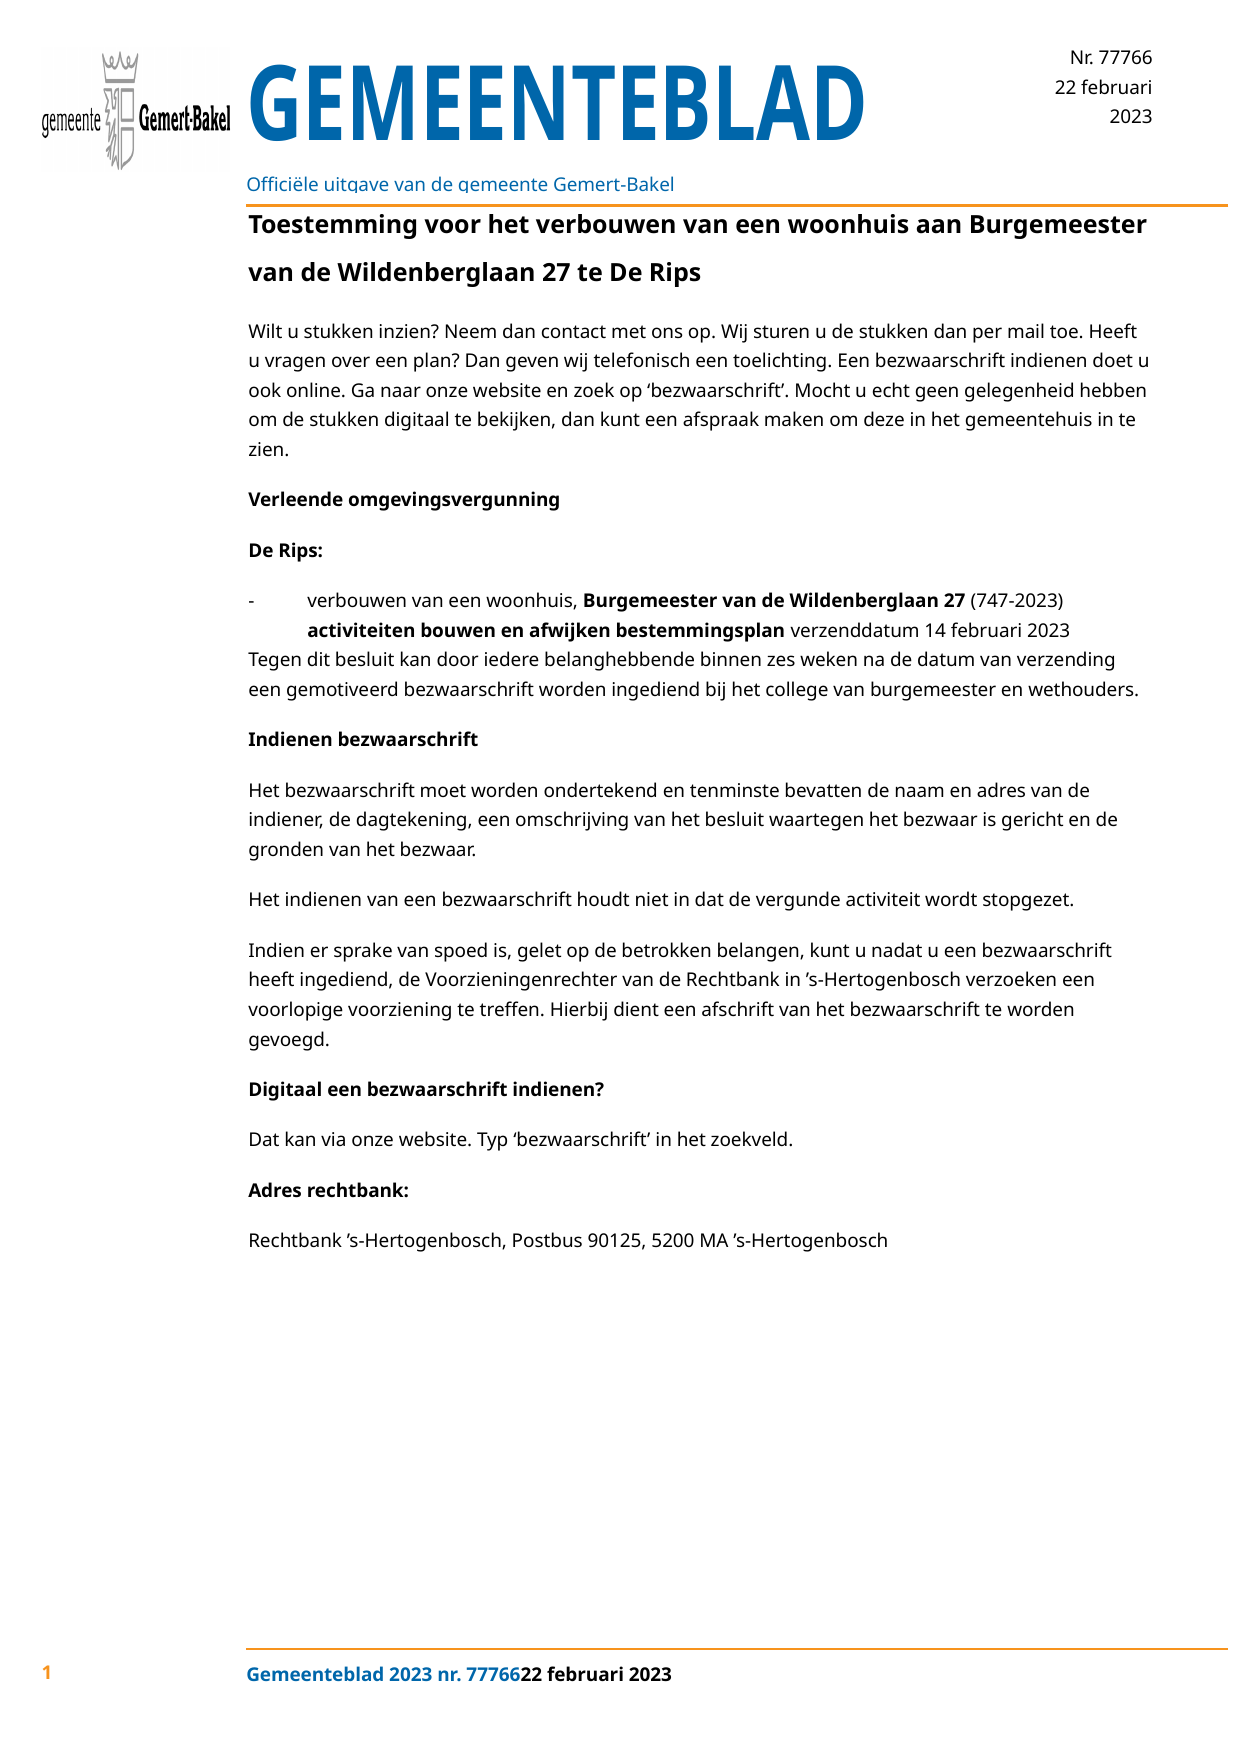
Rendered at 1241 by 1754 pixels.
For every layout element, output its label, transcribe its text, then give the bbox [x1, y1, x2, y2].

text Adres rechtbank: [248, 1177, 1152, 1203]
text Indienen bezwaarschrift [248, 727, 1152, 752]
picture [41, 47, 231, 172]
text Dat kan via onze website. Typ ‘bezwaarschrift’ in het zoekveld. [248, 1127, 1152, 1152]
text Toestemming voor het verbouwen van een woonhuis aan Burgemeester van de Wildenberglaan 27 te De Rips [248, 207, 1152, 288]
text Het indienen van een bezwaarschrift houdt niet in dat de vergunde activiteit wordt stopgezet. [248, 887, 1152, 912]
text Verleende omgevingsvergunning [248, 487, 1152, 512]
text Indien er sprake van spoed is, gelet op de betrokken belangen, kunt u nadat u een bezwaarschrift heeft ingediend, de Voorzieningenrechter van de Rechtbank in ’s-Hertogenbosch verzoeken een voorlopige voorziening te treffen. Hierbij dient een afschrift van het bezwaarschrift te worden gevoegd. [248, 937, 1152, 1052]
text De Rips: [248, 537, 1152, 563]
text Tegen dit besluit kan door iedere belanghebbende binnen zes weken na de datum van verzending een gemotiveerd bezwaarschrift worden ingediend bij het college van burgemeester en wethouders. [248, 647, 1152, 702]
text Het bezwaarschrift moet worden ondertekend en tenminste bevatten de naam en adres van de indiener, de dagtekening, een omschrijving van het besluit waartegen het bezwaar is gericht en de gronden van het bezwaar. [248, 777, 1152, 862]
text Rechtbank ’s-Hertogenbosch, Postbus 90125, 5200 MA ’s-Hertogenbosch [248, 1227, 1152, 1253]
text Digitaal een bezwaarschrift indienen? [248, 1076, 1152, 1102]
list verbouwen van een woonhuis, Burgemeester van de Wildenberglaan 27 (747-2023) activiteiten bouwen en afwijken bestemmingsplan verzenddatum 14 februari 2023 [248, 587, 1152, 643]
text Wilt u stukken inzien? Neem dan contact met ons op. Wij sturen u de stukken dan per mail toe. Heeft u vragen over een plan? Dan geven wij telefonisch een toelichting. Een bezwaarschrift indienen doet u ook online. Ga naar onze website en zoek op ‘bezwaarschrift’. Mocht u echt geen gelegenheid hebben om de stukken digitaal te bekijken, dan kunt een afspraak maken om deze in het gemeentehuis in te zien. [248, 318, 1152, 462]
